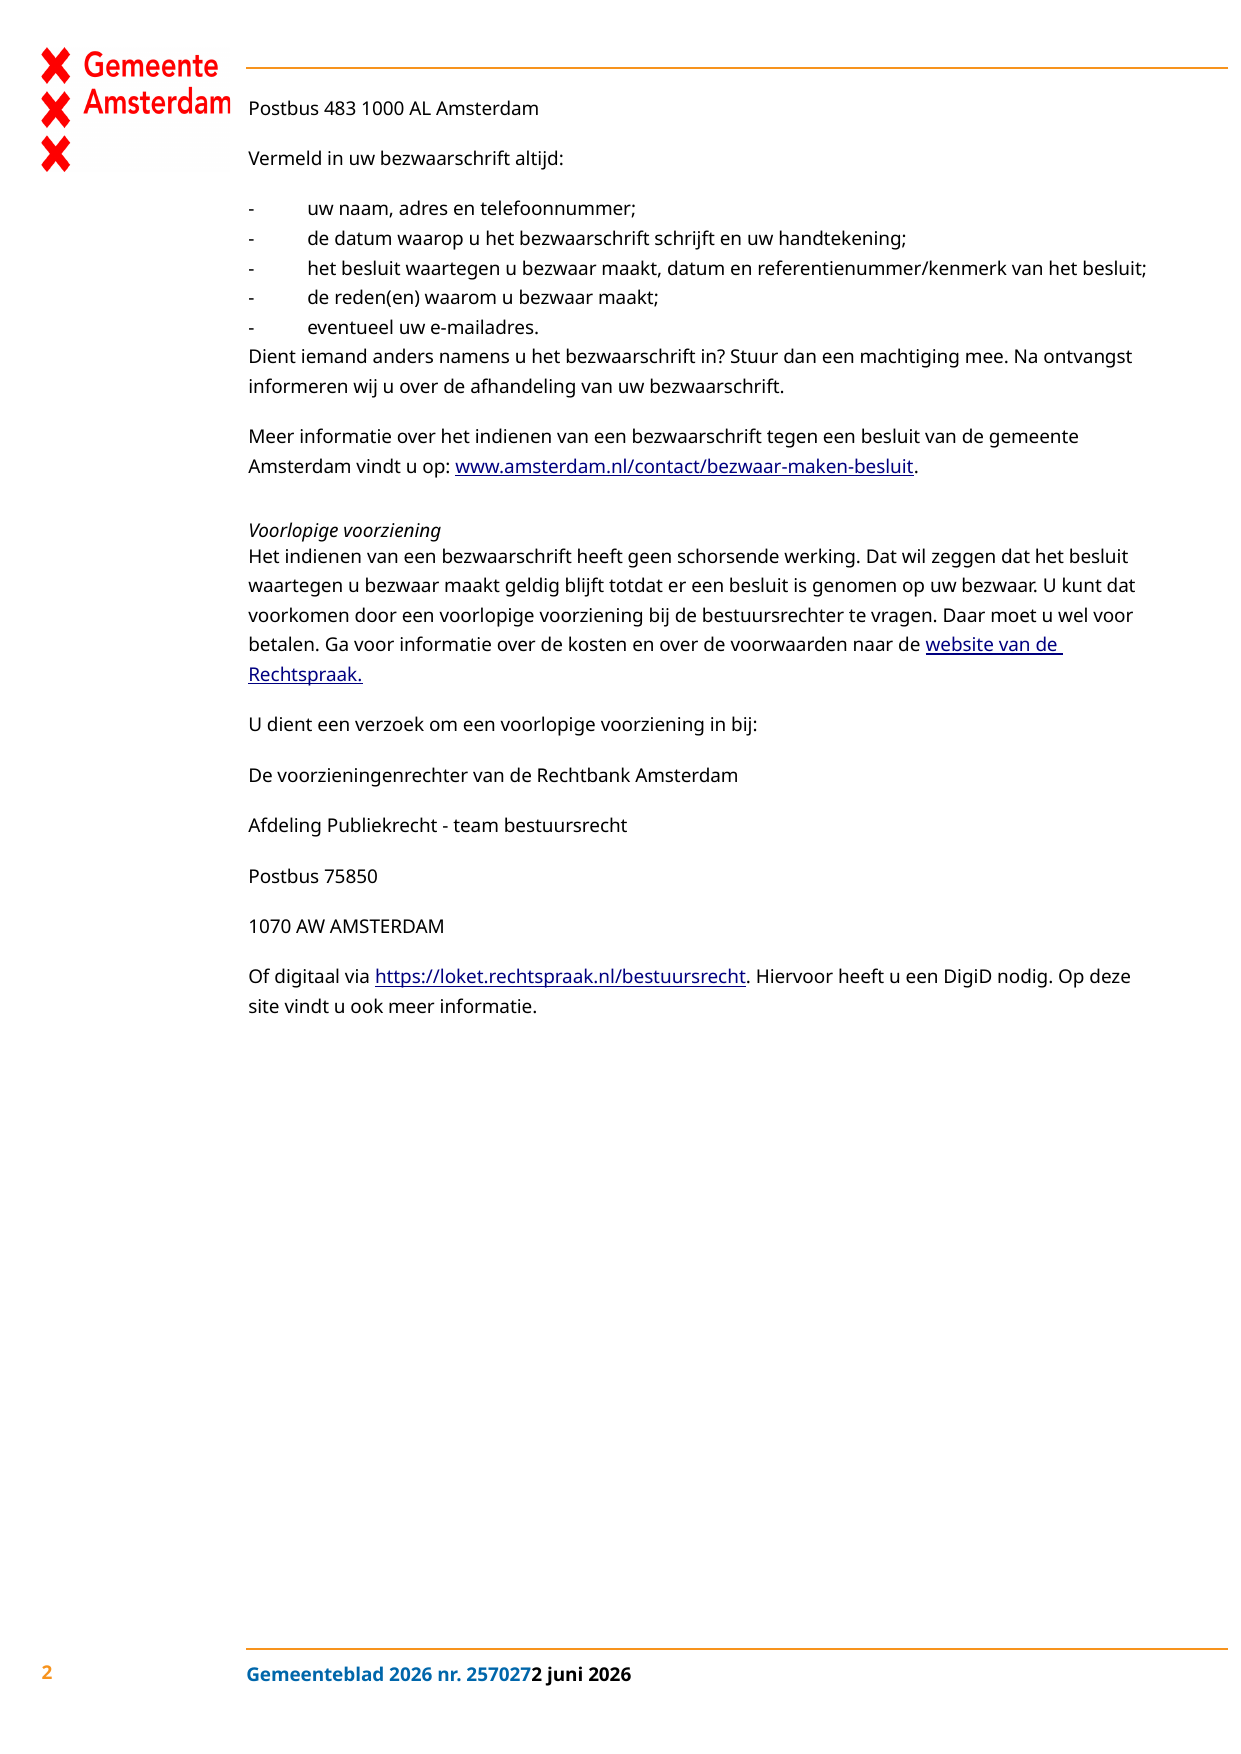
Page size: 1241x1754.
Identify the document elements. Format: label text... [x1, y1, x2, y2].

text De voorzieningenrechter van de Rechtbank Amsterdam [248, 762, 1152, 788]
text Dient iemand anders namens u het bezwaarschrift in? Stuur dan een machtiging mee. Na ontvangst informeren wij u over de afhandeling van uw bezwaarschrift. [248, 343, 1152, 399]
text Of digitaal via https://loket.rechtspraak.nl/bestuursrecht. Hiervoor heeft u een DigiD nodig. Op deze site vindt u ook meer informatie. [248, 964, 1152, 1019]
text Meer informatie over het indienen van een bezwaarschrift tegen een besluit van de gemeente Amsterdam vindt u op: www.amsterdam.nl/contact/bezwaar-maken-besluit. [248, 423, 1152, 479]
text Voorlopige voorziening [248, 517, 1152, 543]
text 1070 AW AMSTERDAM [248, 913, 1152, 939]
list het besluit waartegen u bezwaar maakt, datum en referentienummer/kenmerk van het besluit; [248, 255, 1152, 281]
list uw naam, adres en telefoonnummer; [248, 196, 1152, 221]
text U dient een verzoek om een voorlopige voorziening in bij: [248, 712, 1152, 737]
text Postbus 483 1000 AL Amsterdam [248, 95, 1152, 121]
picture [41, 47, 231, 172]
list de datum waarop u het bezwaarschrift schrijft en uw handtekening; [248, 225, 1152, 251]
text Postbus 75850 [248, 863, 1152, 888]
list de reden(en) waarom u bezwaar maakt; [248, 284, 1152, 310]
text Afdeling Publiekrecht - team bestuursrecht [248, 812, 1152, 838]
text Het indienen van een bezwaarschrift heeft geen schorsende werking. Dat wil zeggen dat het besluit waartegen u bezwaar maakt geldig blijft totdat er een besluit is genomen op uw bezwaar. U kunt dat voorkomen door een voorlopige voorziening bij de bestuursrechter te vragen. Daar moet u wel voor betalen. Ga voor informatie over de kosten en over de voorwaarden naar de website van de Rechtspraak. [248, 543, 1152, 687]
text Vermeld in uw bezwaarschrift altijd: [248, 145, 1152, 171]
list eventueel uw e-mailadres. [248, 314, 1152, 340]
